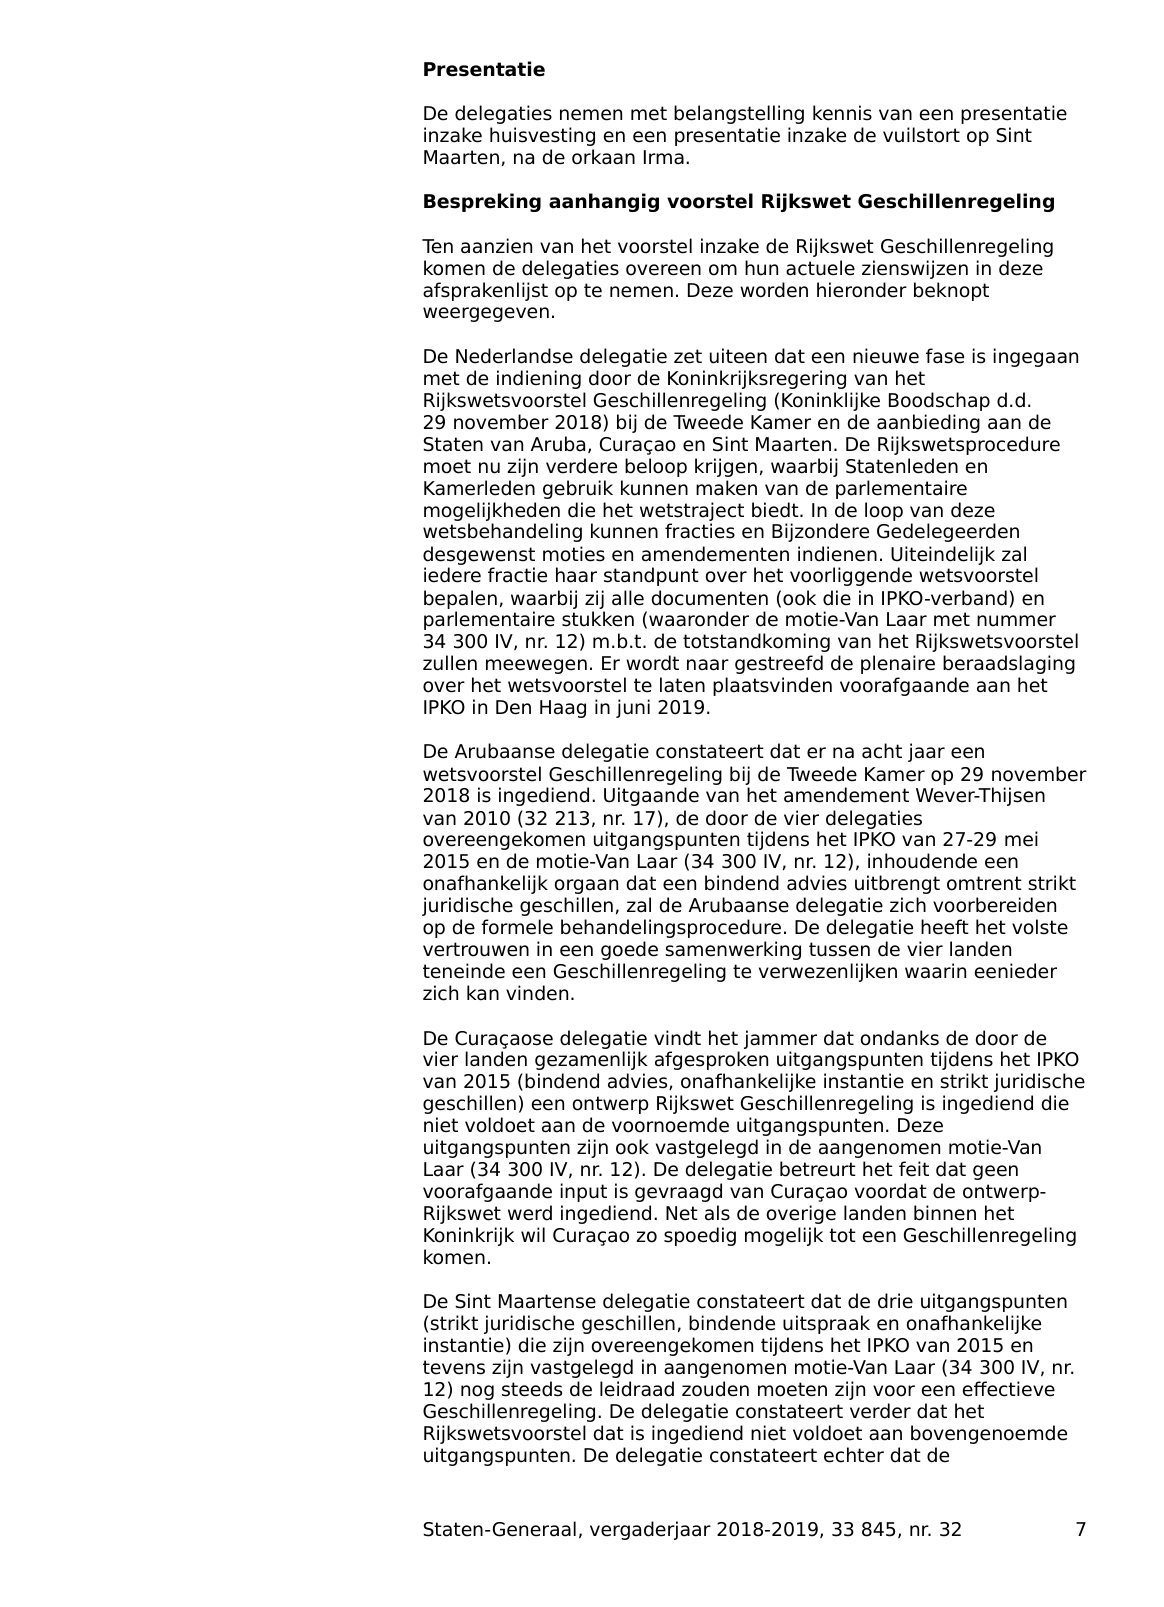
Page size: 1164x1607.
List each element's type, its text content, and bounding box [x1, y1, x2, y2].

text De Curaçaose delegatie vindt het jammer dat ondanks de door de vier landen gezamenlijk afgesproken uitgangspunten tijdens het IPKO van 2015 (bindend advies, onafhankelijke instantie en strikt juridische geschillen) een ontwerp Rijkswet Geschillenregeling is ingediend die niet voldoet aan de voornoemde uitgangspunten. Deze uitgangspunten zijn ook vastgelegd in de aangenomen motie-Van Laar (34 300 IV, nr. 12). De delegatie betreurt het feit dat geen voorafgaande input is gevraagd van Curaçao voordat de ontwerp-Rijkswet werd ingediend. Net als de overige landen binnen het Koninkrijk wil Curaçao zo spoedig mogelijk tot een Geschillenregeling komen. [422, 1027, 1087, 1269]
text De Arubaanse delegatie constateert dat er na acht jaar een wetsvoorstel Geschillenregeling bij de Tweede Kamer op 29 november 2018 is ingediend. Uitgaande van het amendement Wever-Thijsen van 2010 (32 213, nr. 17), de door de vier delegaties overeengekomen uitgangspunten tijdens het IPKO van 27-29 mei 2015 en de motie-Van Laar (34 300 IV, nr. 12), inhoudende een onafhankelijk orgaan dat een bindend advies uitbrengt omtrent strikt juridische geschillen, zal de Arubaanse delegatie zich voorbereiden op de formele behandelingsprocedure. De delegatie heeft het volste vertrouwen in een goede samenwerking tussen de vier landen teneinde een Geschillenregeling te verwezenlijken waarin eenieder zich kan vinden. [422, 741, 1087, 1005]
text De delegaties nemen met belangstelling kennis van een presentatie inzake huisvesting en een presentatie inzake de vuilstort op Sint Maarten, na de orkaan Irma. [422, 103, 1087, 169]
subtitle Bespreking aanhangig voorstel Rijkswet Geschillenregeling [422, 191, 1087, 213]
text Ten aanzien van het voorstel inzake de Rijkswet Geschillenregeling komen de delegaties overeen om hun actuele zienswijzen in deze afsprakenlijst op te nemen. Deze worden hieronder beknopt weergegeven. [422, 236, 1087, 323]
subtitle Presentatie [422, 59, 1087, 81]
text De Nederlandse delegatie zet uiteen dat een nieuwe fase is ingegaan met de indiening door de Koninkrijksregering van het Rijkswetsvoorstel Geschillenregeling (Koninklijke Boodschap d.d. 29 november 2018) bij de Tweede Kamer en de aanbieding aan de Staten van Aruba, Curaçao en Sint Maarten. De Rijkswetsprocedure moet nu zijn verdere beloop krijgen, waarbij Statenleden en Kamerleden gebruik kunnen maken van de parlementaire mogelijkheden die het wetstraject biedt. In de loop van deze wetsbehandeling kunnen fracties en Bijzondere Gedelegeerden desgewenst moties en amendementen indienen. Uiteindelijk zal iedere fractie haar standpunt over het voorliggende wetsvoorstel bepalen, waarbij zij alle documenten (ook die in IPKO-verband) en parlementaire stukken (waaronder de motie-Van Laar met nummer 34 300 IV, nr. 12) m.b.t. de totstandkoming van het Rijkswetsvoorstel zullen meewegen. Er wordt naar gestreefd de plenaire beraadslaging over het wetsvoorstel te laten plaatsvinden voorafgaande aan het IPKO in Den Haag in juni 2019. [422, 346, 1087, 719]
text De Sint Maartense delegatie constateert dat de drie uitgangspunten (strikt juridische geschillen, bindende uitspraak en onafhankelijke instantie) die zijn overeengekomen tijdens het IPKO van 2015 en tevens zijn vastgelegd in aangenomen motie-Van Laar (34 300 IV, nr. 12) nog steeds de leidraad zouden moeten zijn voor een effectieve Geschillenregeling. De delegatie constateert verder dat het Rijkswetsvoorstel dat is ingediend niet voldoet aan bovengenoemde uitgangspunten. De delegatie constateert echter dat de [422, 1291, 1087, 1467]
